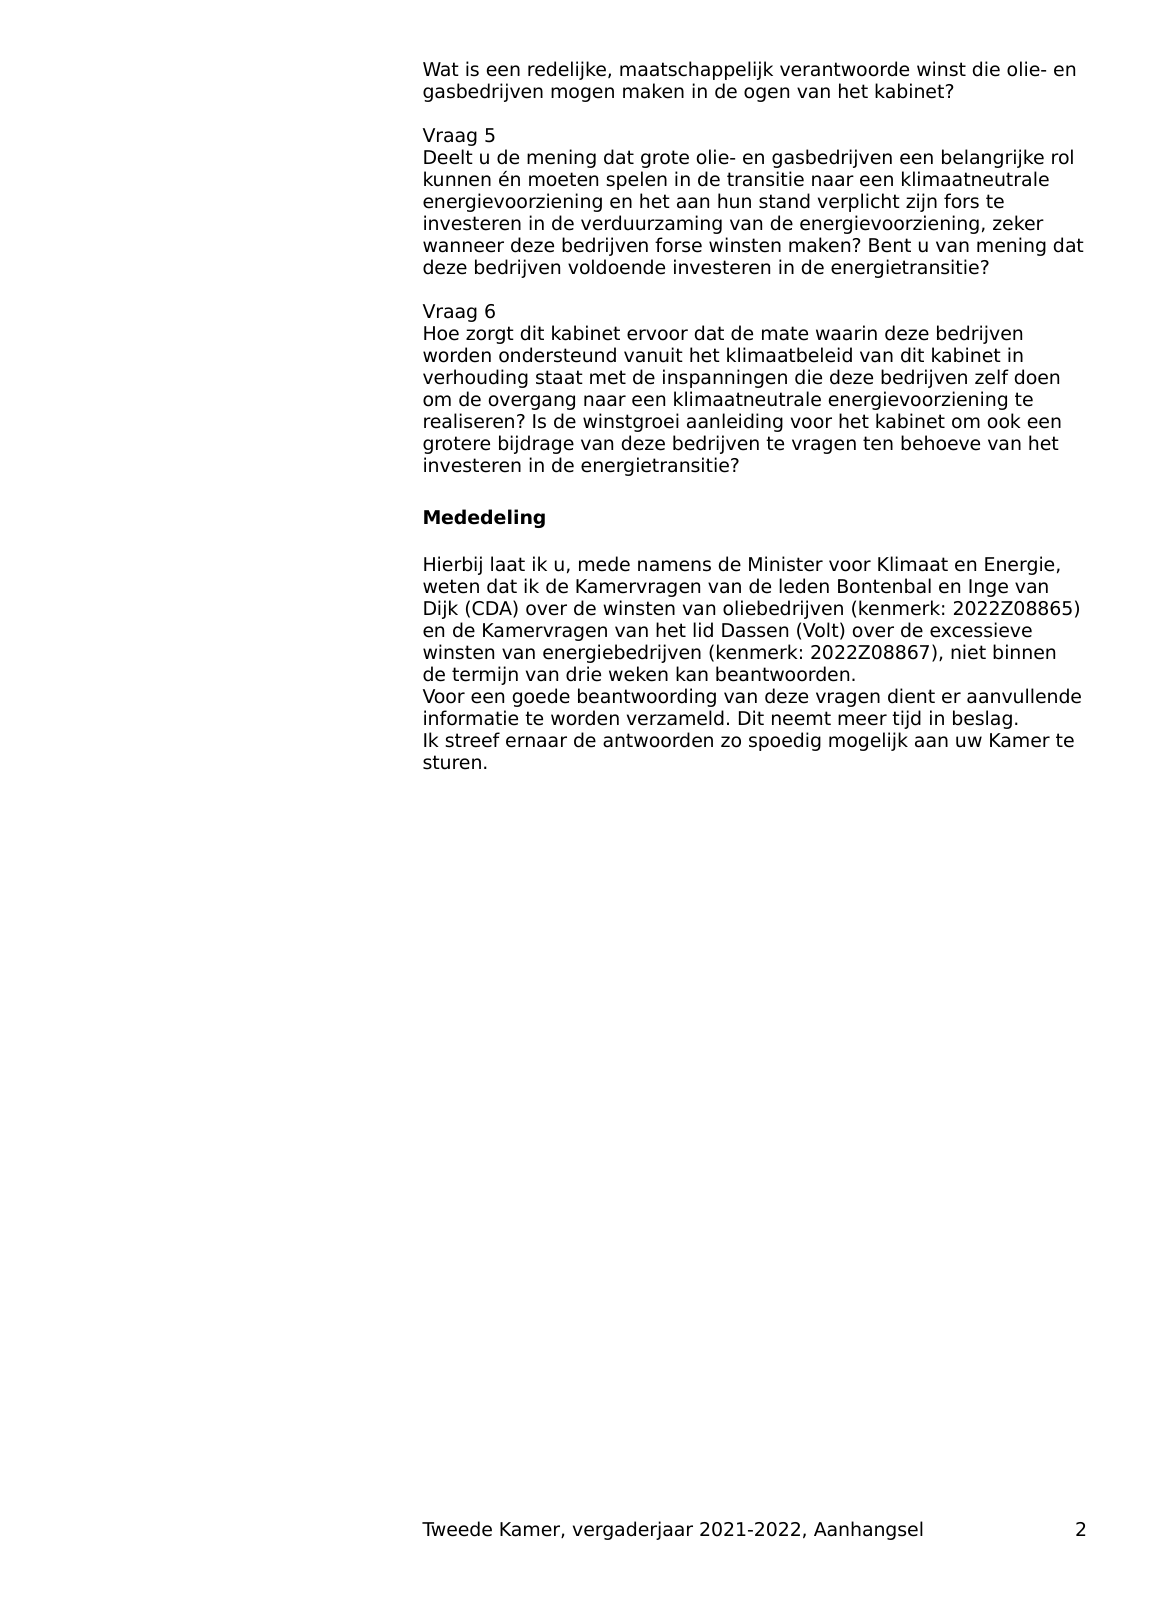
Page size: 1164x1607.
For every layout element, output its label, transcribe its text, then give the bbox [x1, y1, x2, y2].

text Vraag 5 [422, 125, 1087, 147]
text Wat is een redelijke, maatschappelijk verantwoorde winst die olie- en gasbedrijven mogen maken in de ogen van het kabinet? [422, 59, 1087, 103]
text Deelt u de mening dat grote olie- en gasbedrijven een belangrijke rol kunnen én moeten spelen in de transitie naar een klimaatneutrale energievoorziening en het aan hun stand verplicht zijn fors te investeren in de verduurzaming van de energievoorziening, zeker wanneer deze bedrijven forse winsten maken? Bent u van mening dat deze bedrijven voldoende investeren in de energietransitie? [422, 147, 1087, 279]
text Hierbij laat ik u, mede namens de Minister voor Klimaat en Energie, weten dat ik de Kamervragen van de leden Bontenbal en Inge van Dijk (CDA) over de winsten van oliebedrijven (kenmerk: 2022Z08865) en de Kamervragen van het lid Dassen (Volt) over de excessieve winsten van energiebedrijven (kenmerk: 2022Z08867), niet binnen de termijn van drie weken kan beantwoorden. [422, 554, 1087, 686]
text Ik streef ernaar de antwoorden zo spoedig mogelijk aan uw Kamer te sturen. [422, 730, 1087, 774]
text Hoe zorgt dit kabinet ervoor dat de mate waarin deze bedrijven worden ondersteund vanuit het klimaatbeleid van dit kabinet in verhouding staat met de inspanningen die deze bedrijven zelf doen om de overgang naar een klimaatneutrale energievoorziening te realiseren? Is de winstgroei aanleiding voor het kabinet om ook een grotere bijdrage van deze bedrijven te vragen ten behoeve van het investeren in de energietransitie? [422, 323, 1087, 477]
text Vraag 6 [422, 301, 1087, 323]
subtitle Mededeling [422, 507, 1087, 529]
text Voor een goede beantwoording van deze vragen dient er aanvullende informatie te worden verzameld. Dit neemt meer tijd in beslag. [422, 686, 1087, 730]
